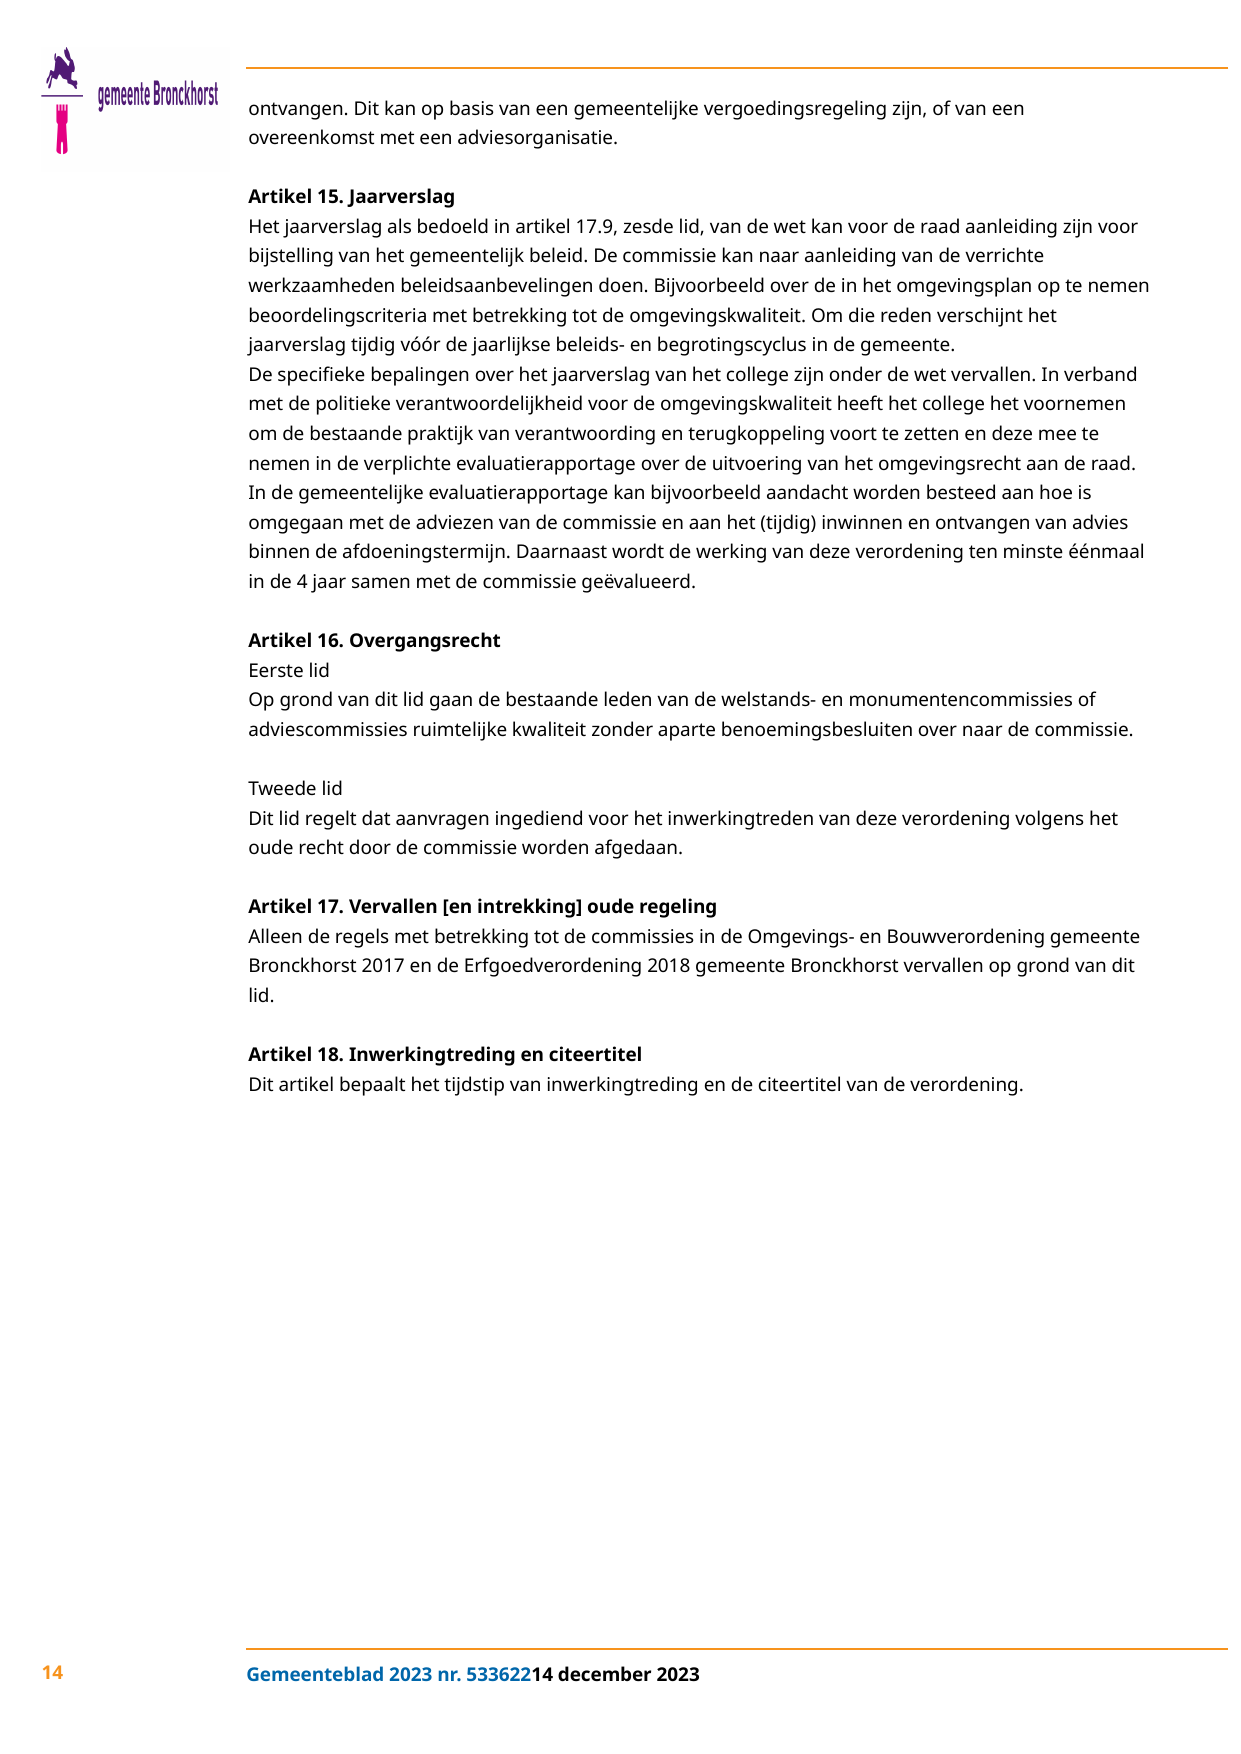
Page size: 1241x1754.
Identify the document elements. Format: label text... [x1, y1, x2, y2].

text Eerste lid [248, 657, 1152, 683]
text Artikel 18. Inwerkingtreding en citeertitel [248, 1041, 1152, 1067]
text Tweede lid [248, 775, 1152, 801]
text Artikel 17. Vervallen [en intrekking] oude regeling [248, 893, 1152, 919]
text De specifieke bepalingen over het jaarverslag van het college zijn onder de wet vervallen. In verband met de politieke verantwoordelijkheid voor de omgevingskwaliteit heeft het college het voornemen om de bestaande praktijk van verantwoording en terugkoppeling voort te zetten en deze mee te nemen in de verplichte evaluatierapportage over de uitvoering van het omgevingsrecht aan de raad. In de gemeentelijke evaluatierapportage kan bijvoorbeeld aandacht worden besteed aan hoe is omgegaan met de adviezen van de commissie en aan het (tijdig) inwinnen en ontvangen van advies binnen de afdoeningstermijn. Daarnaast wordt de werking van deze verordening ten minste éénmaal in de 4 jaar samen met de commissie geëvalueerd. [248, 361, 1152, 594]
text Op grond van dit lid gaan de bestaande leden van de welstands- en monumentencommissies of adviescommissies ruimtelijke kwaliteit zonder aparte benoemingsbesluiten over naar de commissie. [248, 686, 1152, 742]
text Alleen de regels met betrekking tot de commissies in de Omgevings- en Bouwverordening gemeente Bronckhorst 2017 en de Erfgoedverordening 2018 gemeente Bronckhorst vervallen op grond van dit lid. [248, 923, 1152, 1008]
text Dit lid regelt dat aanvragen ingediend voor het inwerkingtreden van deze verordening volgens het oude recht door de commissie worden afgedaan. [248, 805, 1152, 860]
text Artikel 16. Overgangsrecht [248, 627, 1152, 653]
text Dit artikel bepaalt het tijdstip van inwerkingtreding en de citeertitel van de verordening. [248, 1071, 1152, 1097]
text ontvangen. Dit kan op basis van een gemeentelijke vergoedingsregeling zijn, of van een overeenkomst met een adviesorganisatie. [248, 95, 1152, 150]
picture [41, 47, 231, 172]
text Het jaarverslag als bedoeld in artikel 17.9, zesde lid, van de wet kan voor de raad aanleiding zijn voor bijstelling van het gemeentelijk beleid. De commissie kan naar aanleiding van de verrichte werkzaamheden beleidsaanbevelingen doen. Bijvoorbeeld over de in het omgevingsplan op te nemen beoordelingscriteria met betrekking tot de omgevingskwaliteit. Om die reden verschijnt het jaarverslag tijdig vóór de jaarlijkse beleids- en begrotingscyclus in de gemeente. [248, 213, 1152, 357]
text Artikel 15. Jaarverslag [248, 183, 1152, 209]
